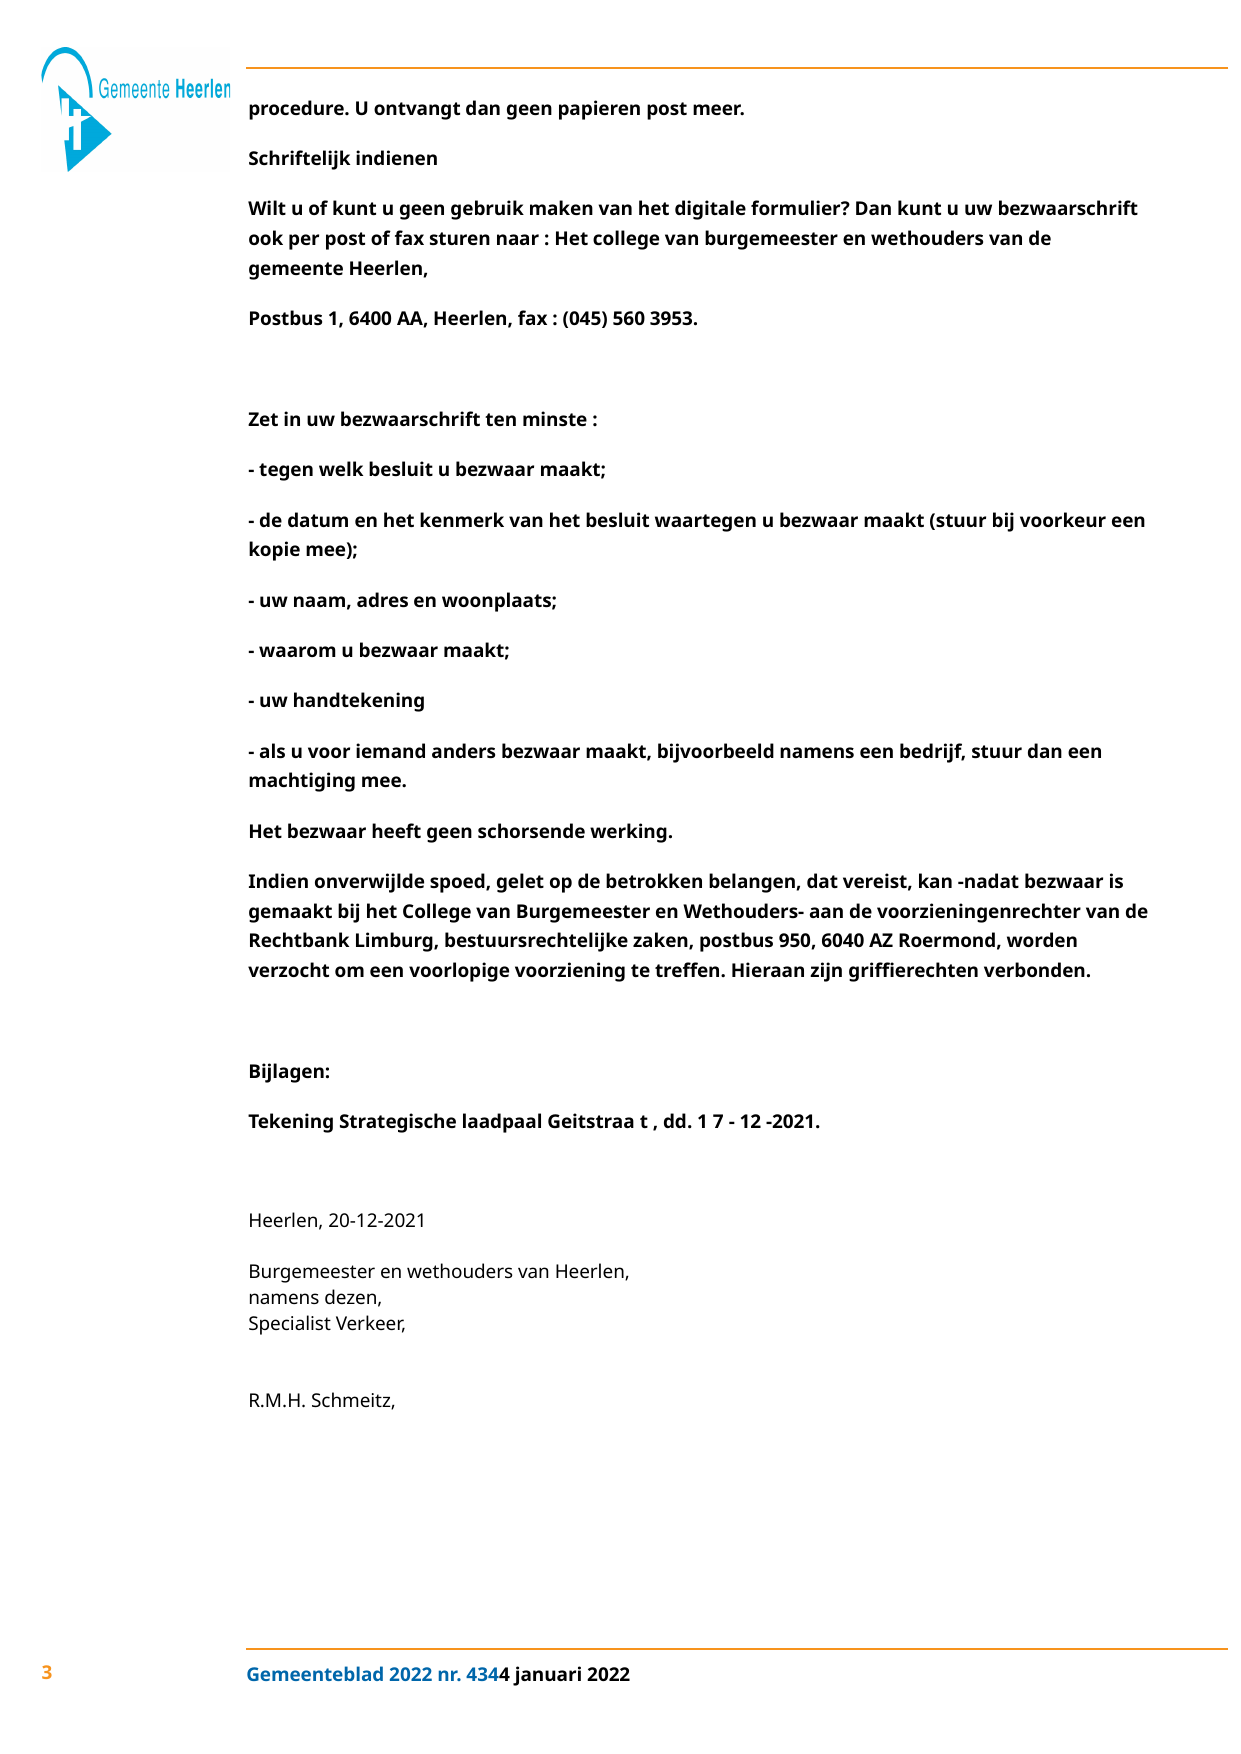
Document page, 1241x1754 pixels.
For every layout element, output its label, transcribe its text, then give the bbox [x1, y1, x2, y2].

text - de datum en het kenmerk van het besluit waartegen u bezwaar maakt (stuur bij voorkeur een kopie mee); [248, 507, 1152, 562]
text Wilt u of kunt u geen gebruik maken van het digitale formulier? Dan kunt u uw bezwaarschrift ook per post of fax sturen naar : Het college van burgemeester en wethouders van de gemeente Heerlen, [248, 196, 1152, 281]
text Heerlen, 20-12-2021 [248, 1207, 1152, 1232]
text Bijlagen: [248, 1058, 1152, 1084]
text Specialist Verkeer, [248, 1310, 1152, 1335]
picture [41, 47, 59, 70]
text Indien onverwijlde spoed, gelet op de betrokken belangen, dat vereist, kan -nadat bezwaar is gemaakt bij het College van Burgemeester en Wethouders- aan de voorzieningenrechter van de Rechtbank Limburg, bestuursrechtelijke zaken, postbus 950, 6040 AZ Roermond, worden verzocht om een voorlopige voorziening te treffen. Hieraan zijn griffierechten verbonden. [248, 868, 1152, 983]
text Zet in uw bezwaarschrift ten minste : [248, 406, 1152, 432]
text namens dezen, [248, 1284, 1152, 1310]
text Tekening Strategische laadpaal Geitstraa t , dd. 1 7 - 12 -2021. [248, 1108, 1152, 1134]
text - uw handtekening [248, 688, 1152, 713]
text Het bezwaar heeft geen schorsende werking. [248, 818, 1152, 844]
text - als u voor iemand anders bezwaar maakt, bijvoorbeeld namens een bedrijf, stuur dan een machtiging mee. [248, 738, 1152, 793]
text R.M.H. Schmeitz, [248, 1387, 1152, 1413]
text - tegen welk besluit u bezwaar maakt; [248, 456, 1152, 482]
text procedure. U ontvangt dan geen papieren post meer. [248, 95, 1152, 121]
text - waarom u bezwaar maakt; [248, 637, 1152, 663]
picture [41, 47, 231, 172]
text Schriftelijk indienen [248, 145, 1152, 171]
text Postbus 1, 6400 AA, Heerlen, fax : (045) 560 3953. [248, 305, 1152, 331]
text - uw naam, adres en woonplaats; [248, 587, 1152, 613]
text Burgemeester en wethouders van Heerlen, [248, 1258, 1152, 1284]
